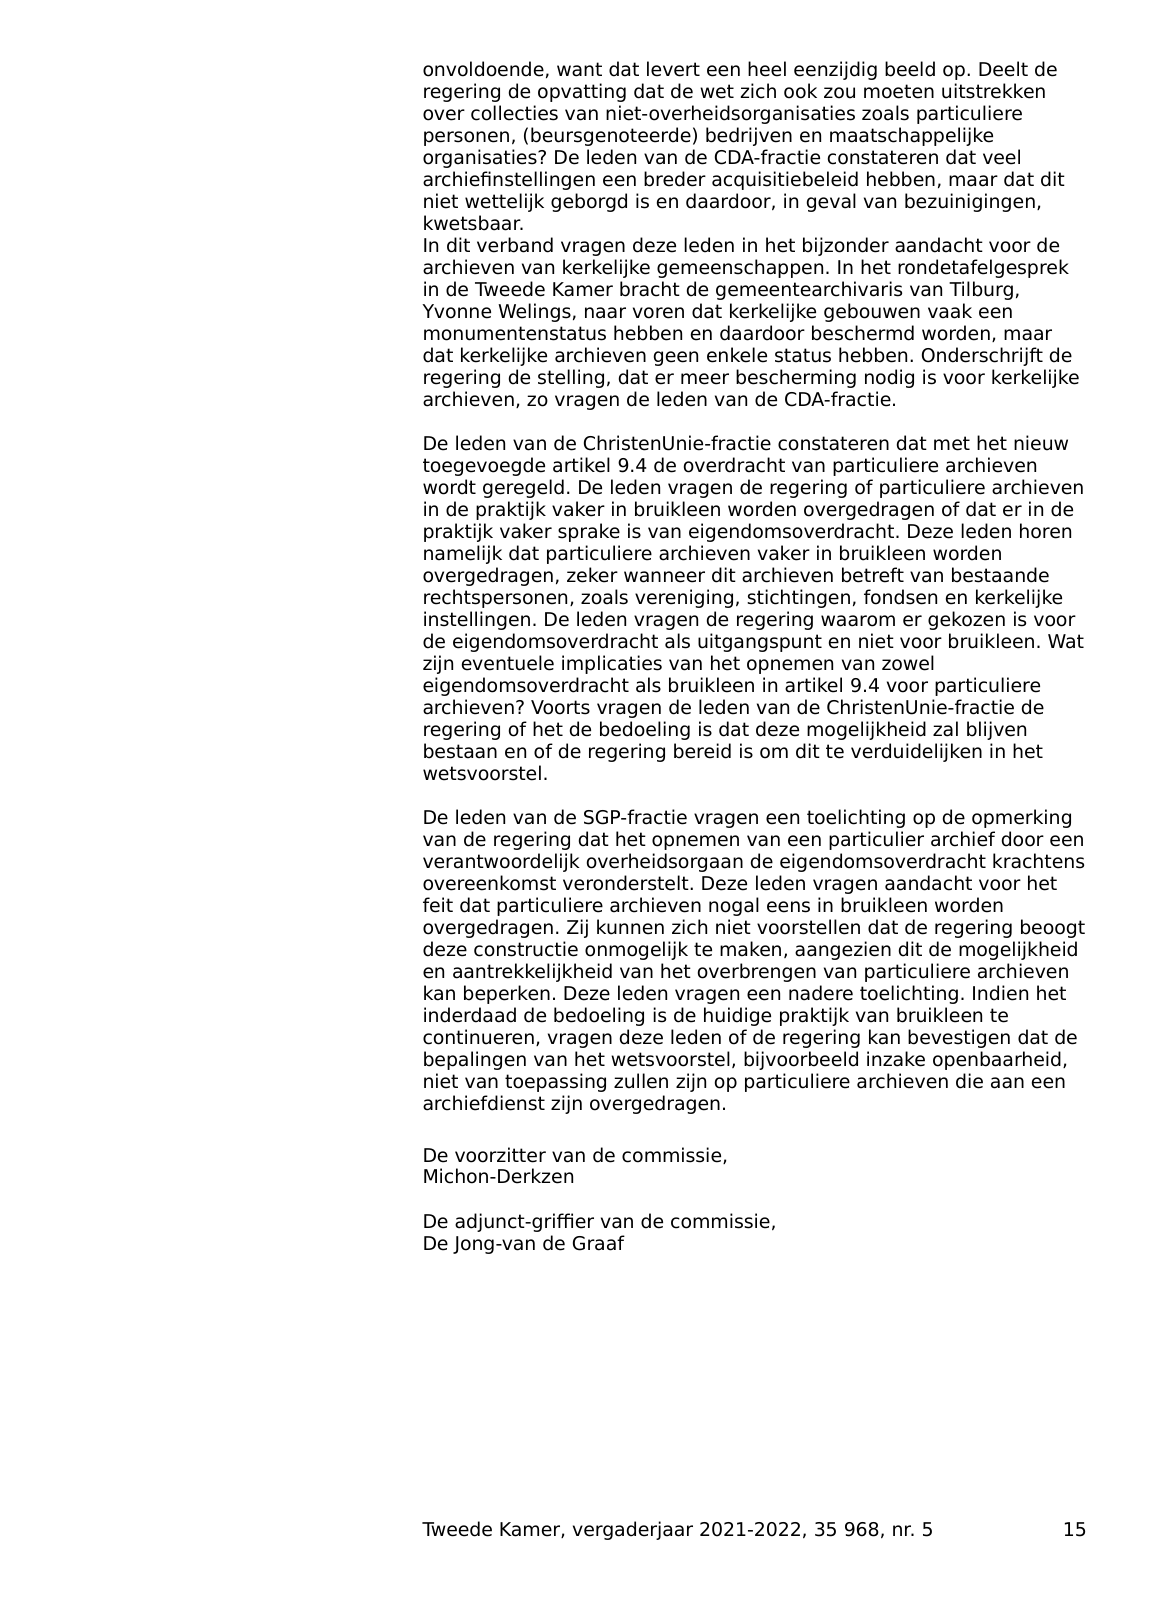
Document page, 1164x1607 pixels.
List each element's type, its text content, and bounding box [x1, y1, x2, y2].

text De leden van de ChristenUnie-fractie constateren dat met het nieuw toegevoegde artikel 9.4 de overdracht van particuliere archieven wordt geregeld. De leden vragen de regering of particuliere archieven in de praktijk vaker in bruikleen worden overgedragen of dat er in de praktijk vaker sprake is van eigendomsoverdracht. Deze leden horen namelijk dat particuliere archieven vaker in bruikleen worden overgedragen, zeker wanneer dit archieven betreft van bestaande rechtspersonen, zoals vereniging, stichtingen, fondsen en kerkelijke instellingen. De leden vragen de regering waarom er gekozen is voor de eigendomsoverdracht als uitgangspunt en niet voor bruikleen. Wat zijn eventuele implicaties van het opnemen van zowel eigendomsoverdracht als bruikleen in artikel 9.4 voor particuliere archieven? Voorts vragen de leden van de ChristenUnie-fractie de regering of het de bedoeling is dat deze mogelijkheid zal blijven bestaan en of de regering bereid is om dit te verduidelijken in het wetsvoorstel. [422, 433, 1087, 784]
text In dit verband vragen deze leden in het bijzonder aandacht voor de archieven van kerkelijke gemeenschappen. In het rondetafelgesprek in de Tweede Kamer bracht de gemeentearchivaris van Tilburg, Yvonne Welings, naar voren dat kerkelijke gebouwen vaak een monumentenstatus hebben en daardoor beschermd worden, maar dat kerkelijke archieven geen enkele status hebben. Onderschrijft de regering de stelling, dat er meer bescherming nodig is voor kerkelijke archieven, zo vragen de leden van de CDA-fractie. [422, 235, 1087, 411]
text De leden van de SGP-fractie vragen een toelichting op de opmerking van de regering dat het opnemen van een particulier archief door een verantwoordelijk overheidsorgaan de eigendomsoverdracht krachtens overeenkomst veronderstelt. Deze leden vragen aandacht voor het feit dat particuliere archieven nogal eens in bruikleen worden overgedragen. Zij kunnen zich niet voorstellen dat de regering beoogt deze constructie onmogelijk te maken, aangezien dit de mogelijkheid en aantrekkelijkheid van het overbrengen van particuliere archieven kan beperken. Deze leden vragen een nadere toelichting. Indien het inderdaad de bedoeling is de huidige praktijk van bruikleen te continueren, vragen deze leden of de regering kan bevestigen dat de bepalingen van het wetsvoorstel, bijvoorbeeld inzake openbaarheid, niet van toepassing zullen zijn op particuliere archieven die aan een archiefdienst zijn overgedragen. [422, 807, 1087, 1114]
text De adjunct-griffier van de commissie, De Jong-van de Graaf [422, 1211, 1087, 1254]
text onvoldoende, want dat levert een heel eenzijdig beeld op. Deelt de regering de opvatting dat de wet zich ook zou moeten uitstrekken over collecties van niet-overheidsorganisaties zoals particuliere personen, (beursgenoteerde) bedrijven en maatschappelijke organisaties? De leden van de CDA-fractie constateren dat veel archiefinstellingen een breder acquisitiebeleid hebben, maar dat dit niet wettelijk geborgd is en daardoor, in geval van bezuinigingen, kwetsbaar. [422, 59, 1087, 235]
text De voorzitter van de commissie, Michon-Derkzen [422, 1144, 1087, 1188]
